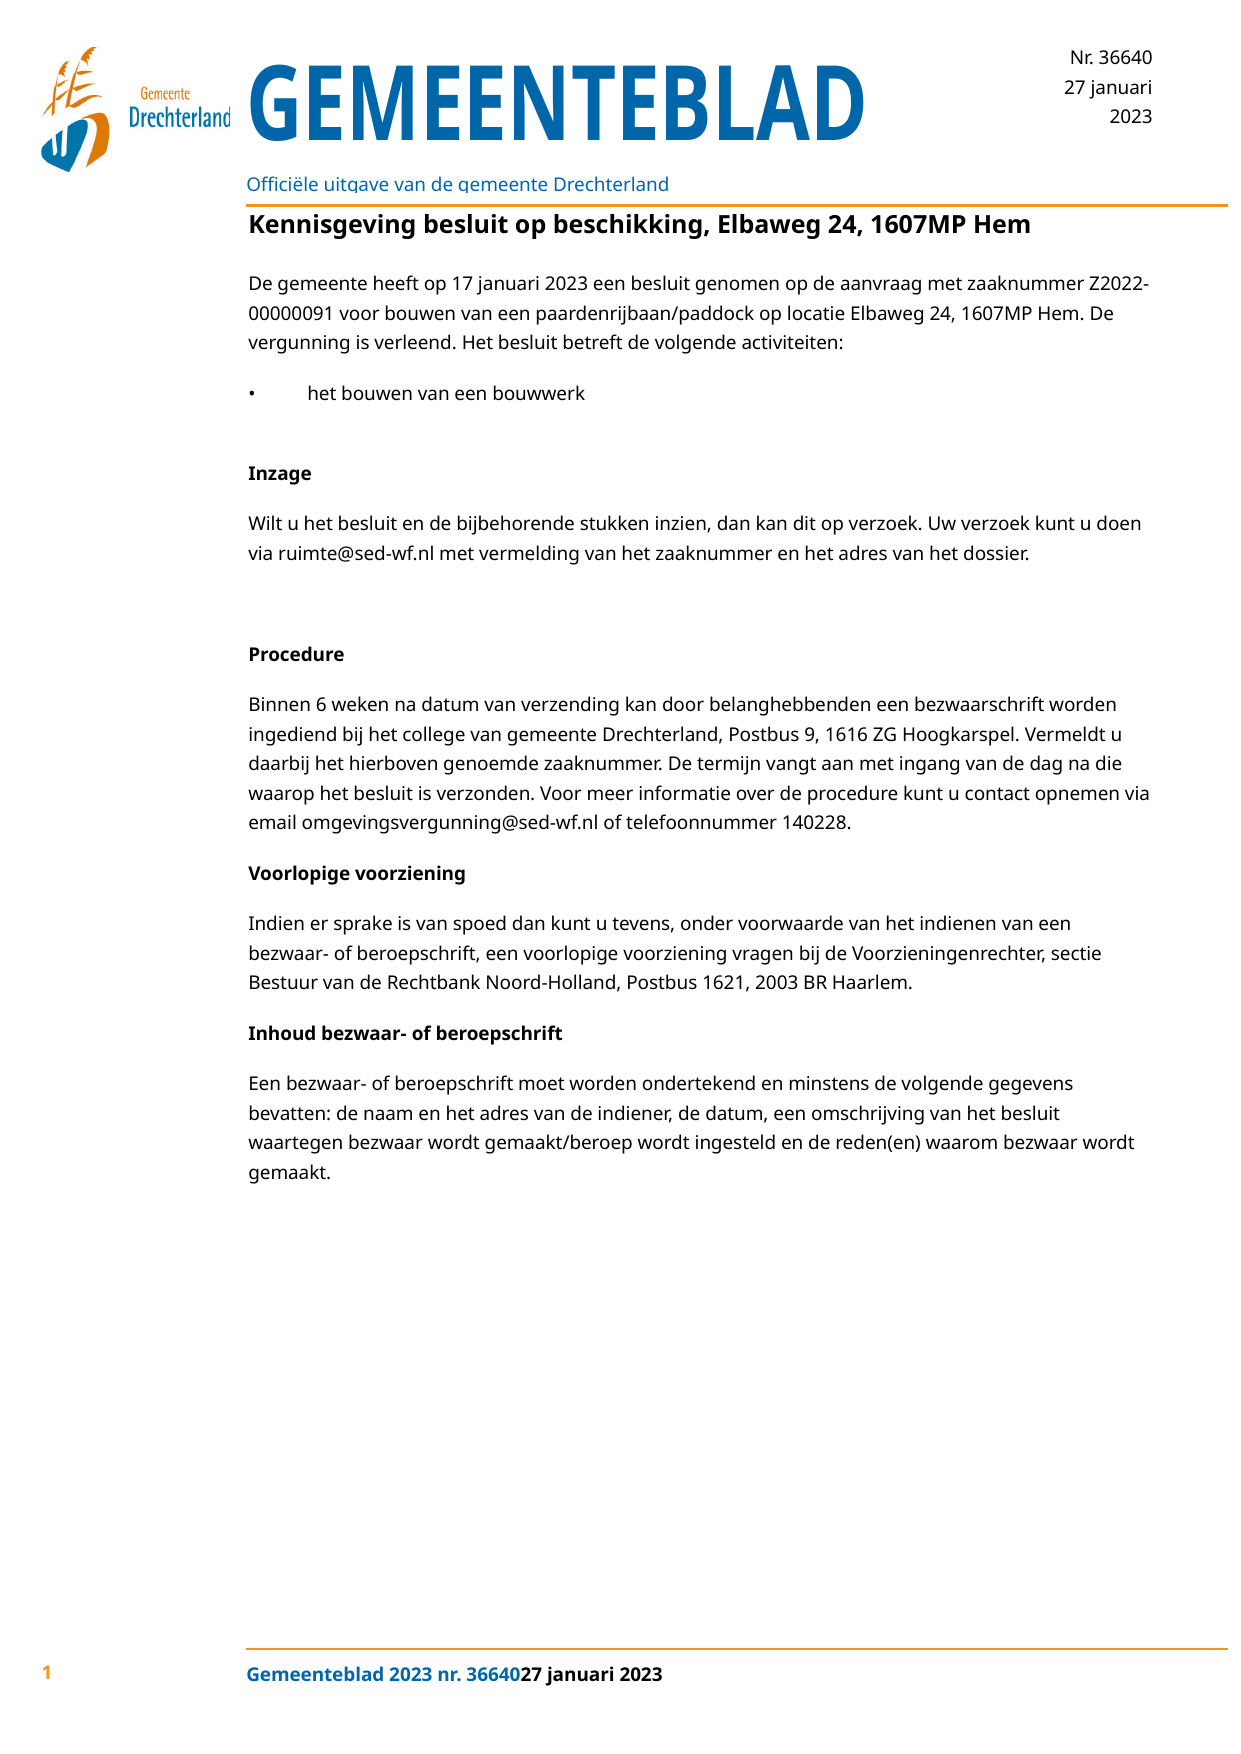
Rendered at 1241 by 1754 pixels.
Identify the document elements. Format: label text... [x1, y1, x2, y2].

text Inzage [248, 460, 1152, 486]
picture [226, 115, 231, 124]
text Voorlopige voorziening [248, 860, 1152, 886]
picture [41, 47, 231, 172]
text Binnen 6 weken na datum van verzending kan door belanghebbenden een bezwaarschrift worden ingediend bij het college van gemeente Drechterland, Postbus 9, 1616 ZG Hoogkarspel. Vermeldt u daarbij het hierboven genoemde zaaknummer. De termijn vangt aan met ingang van de dag na die waarop het besluit is verzonden. Voor meer informatie over de procedure kunt u contact opnemen via email omgevingsvergunning@sed-wf.nl of telefoonnummer 140228. [248, 691, 1152, 835]
text Kennisgeving besluit op beschikking, Elbaweg 24, 1607MP Hem [248, 207, 1152, 241]
text Wilt u het besluit en de bijbehorende stukken inzien, dan kan dit op verzoek. Uw verzoek kunt u doen via ruimte@sed-wf.nl met vermelding van het zaaknummer en het adres van het dossier. [248, 510, 1152, 566]
list het bouwen van een bouwwerk [248, 380, 1152, 406]
text Inhoud bezwaar- of beroepschrift [248, 1020, 1152, 1046]
picture [41, 158, 64, 172]
text Indien er sprake is van spoed dan kunt u tevens, onder voorwaarde van het indienen van een bezwaar- of beroepschrift, een voorlopige voorziening vragen bij de Voorzieningenrechter, sectie Bestuur van de Rechtbank Noord-Holland, Postbus 1621, 2003 BR Haarlem. [248, 910, 1152, 995]
text De gemeente heeft op 17 januari 2023 een besluit genomen op de aanvraag met zaaknummer Z2022-00000091 voor bouwen van een paardenrijbaan/paddock op locatie Elbaweg 24, 1607MP Hem. De vergunning is verleend. Het besluit betreft de volgende activiteiten: [248, 270, 1152, 355]
text Een bezwaar- of beroepschrift moet worden ondertekend en minstens de volgende gegevens bevatten: de naam en het adres van de indiener, de datum, een omschrijving van het besluit waartegen bezwaar wordt gemaakt/beroep wordt ingesteld en de reden(en) waarom bezwaar wordt gemaakt. [248, 1070, 1152, 1185]
text Procedure [248, 641, 1152, 666]
